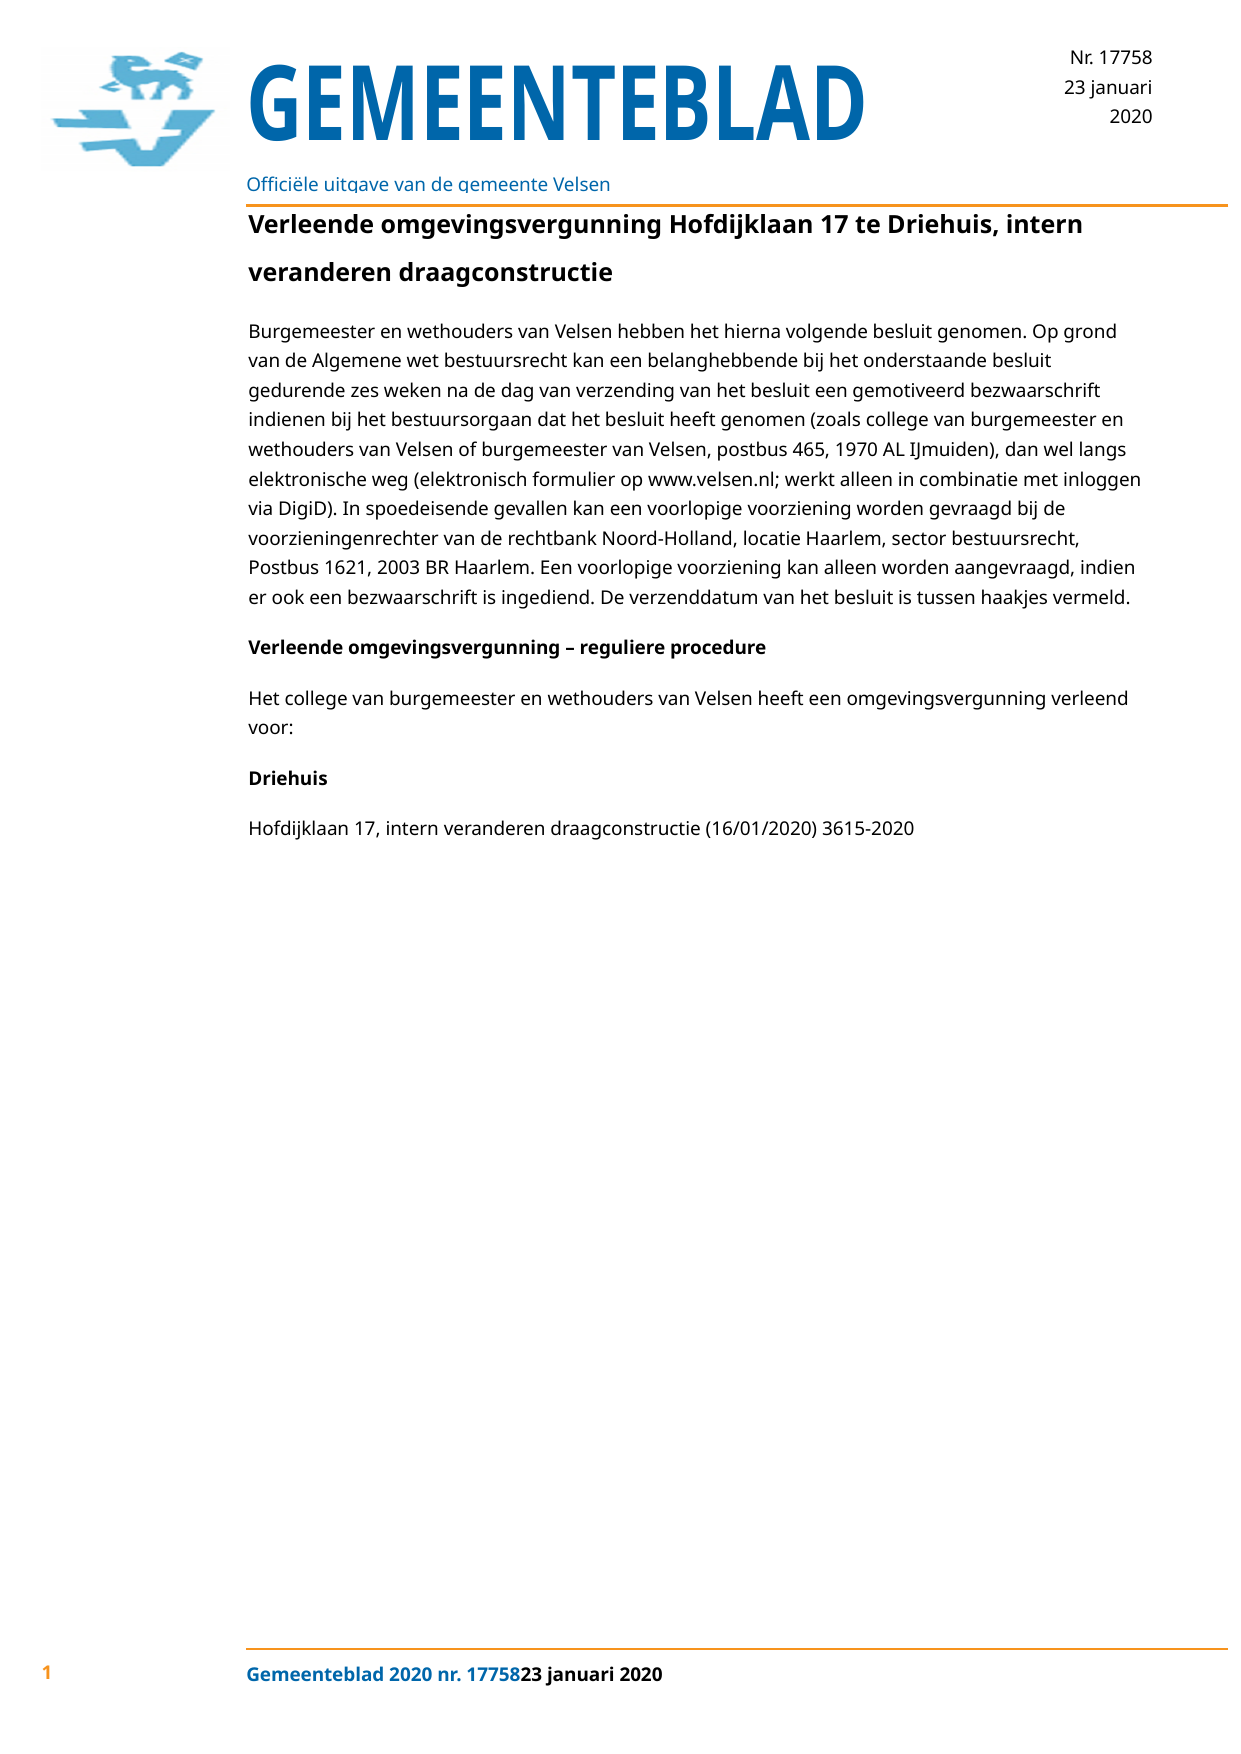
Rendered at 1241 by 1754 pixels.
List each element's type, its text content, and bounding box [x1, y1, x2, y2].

text Hofdijklaan 17, intern veranderen draagconstructie (16/01/2020) 3615-2020 [248, 815, 1152, 841]
text Verleende omgevingsvergunning Hofdijklaan 17 te Driehuis, intern veranderen draagconstructie [248, 207, 1152, 288]
picture [41, 47, 231, 172]
text Driehuis [248, 765, 1152, 791]
text Burgemeester en wethouders van Velsen hebben het hierna volgende besluit genomen. Op grond van de Algemene wet bestuursrecht kan een belanghebbende bij het onderstaande besluit gedurende zes weken na de dag van verzending van het besluit een gemotiveerd bezwaarschrift indienen bij het bestuursorgaan dat het besluit heeft genomen (zoals college van burgemeester en wethouders van Velsen of burgemeester van Velsen, postbus 465, 1970 AL IJmuiden), dan wel langs elektronische weg (elektronisch formulier op www.velsen.nl; werkt alleen in combinatie met inloggen via DigiD). In spoedeisende gevallen kan een voorlopige voorziening worden gevraagd bij de voorzieningenrechter van de rechtbank Noord-Holland, locatie Haarlem, sector bestuursrecht, Postbus 1621, 2003 BR Haarlem. Een voorlopige voorziening kan alleen worden aangevraagd, indien er ook een bezwaarschrift is ingediend. De verzenddatum van het besluit is tussen haakjes vermeld. [248, 318, 1152, 610]
text Het college van burgemeester en wethouders van Velsen heeft een omgevingsvergunning verleend voor: [248, 685, 1152, 740]
text Verleende omgevingsvergunning – reguliere procedure [248, 634, 1152, 660]
